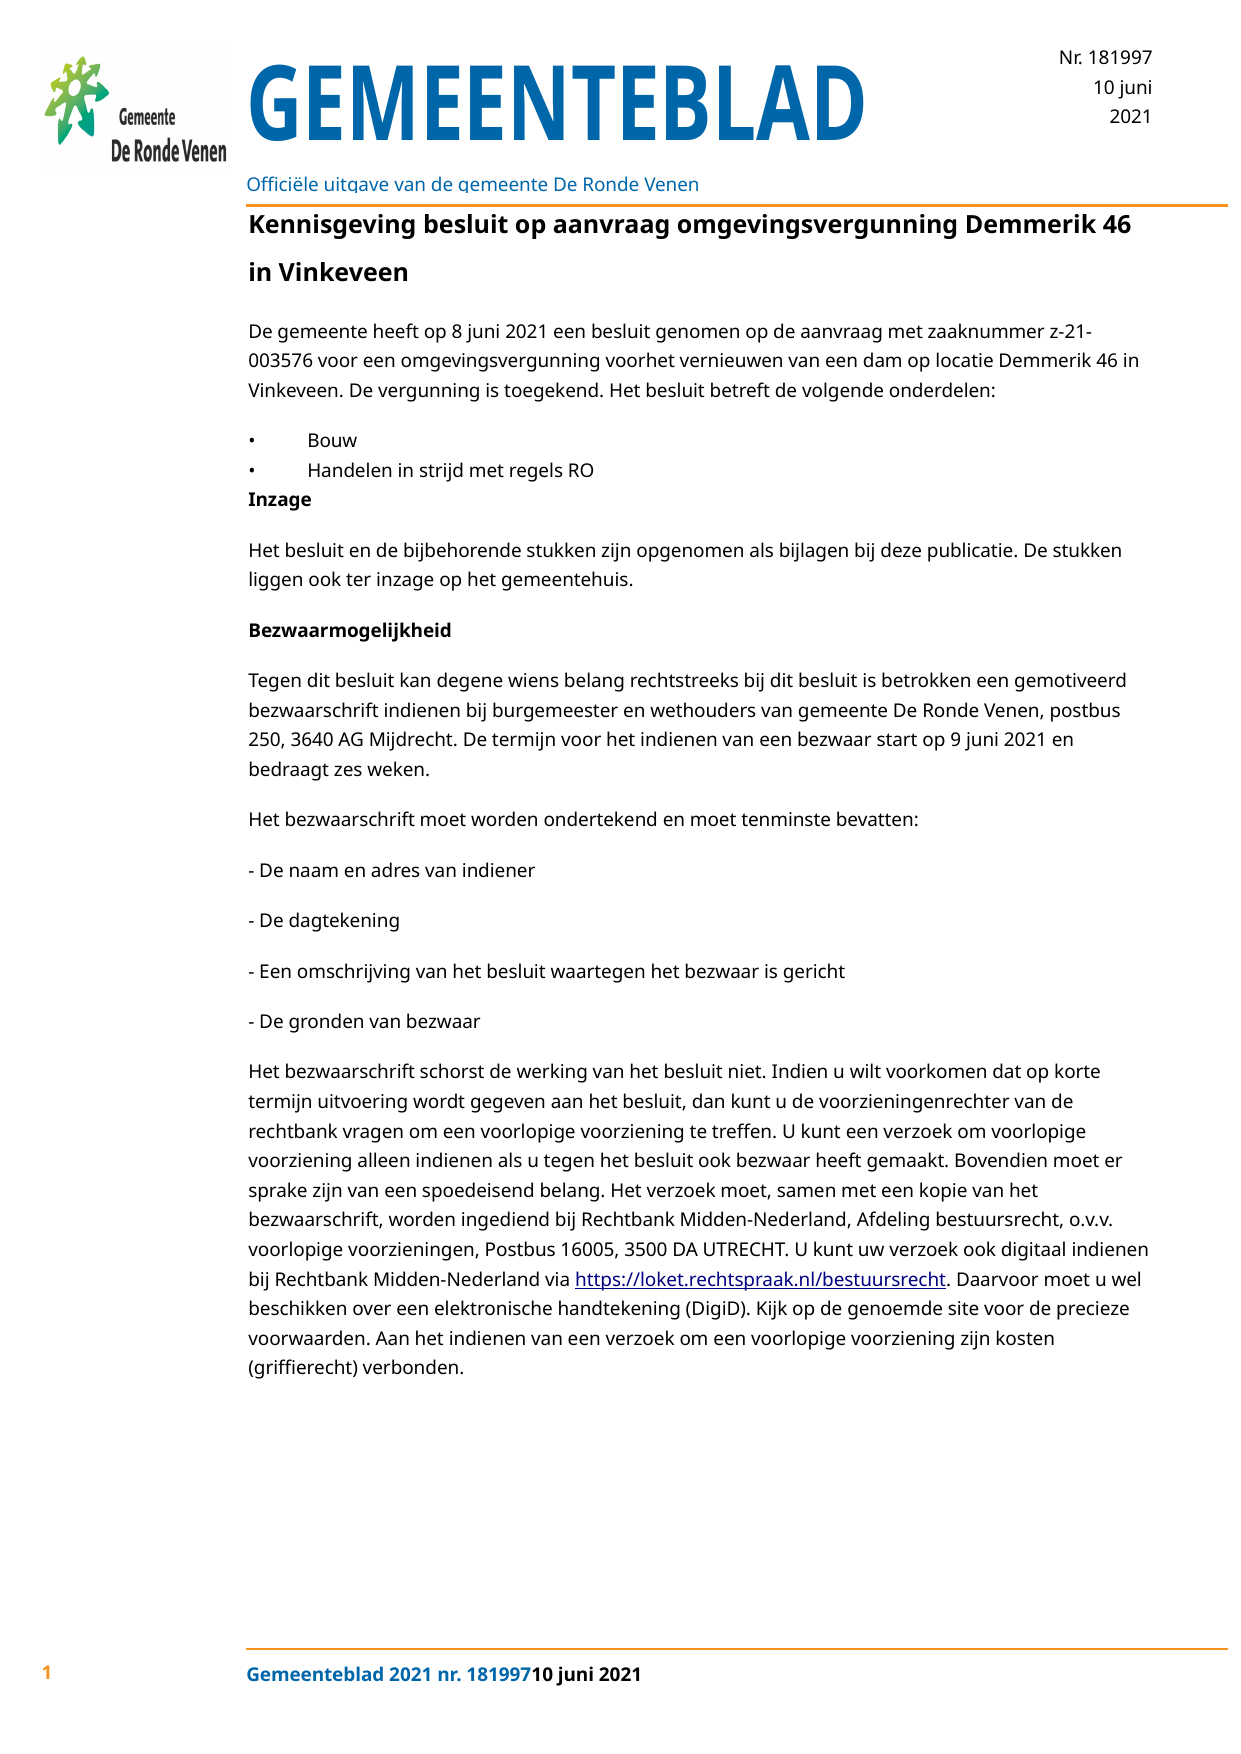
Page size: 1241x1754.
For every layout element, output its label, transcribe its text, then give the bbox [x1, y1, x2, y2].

list Bouw [248, 427, 1152, 453]
text Bezwaarmogelijkheid [248, 617, 1152, 643]
text Het besluit en de bijbehorende stukken zijn opgenomen als bijlagen bij deze publicatie. De stukken liggen ook ter inzage op het gemeentehuis. [248, 537, 1152, 592]
text Kennisgeving besluit op aanvraag omgevingsvergunning Demmerik 46 in Vinkeveen [248, 207, 1152, 288]
text - De naam en adres van indiener [248, 857, 1152, 883]
picture [41, 47, 231, 172]
text Inzage [248, 487, 1152, 512]
text De gemeente heeft op 8 juni 2021 een besluit genomen op de aanvraag met zaaknummer z-21-003576 voor een omgevingsvergunning voorhet vernieuwen van een dam op locatie Demmerik 46 in Vinkeveen. De vergunning is toegekend. Het besluit betreft de volgende onderdelen: [248, 318, 1152, 403]
text - De gronden van bezwaar [248, 1008, 1152, 1034]
text Tegen dit besluit kan degene wiens belang rechtstreeks bij dit besluit is betrokken een gemotiveerd bezwaarschrift indienen bij burgemeester en wethouders van gemeente De Ronde Venen, postbus 250, 3640 AG Mijdrecht. De termijn voor het indienen van een bezwaar start op 9 juni 2021 en bedraagt zes weken. [248, 667, 1152, 782]
list Handelen in strijd met regels RO [248, 457, 1152, 483]
text - De dagtekening [248, 907, 1152, 933]
text - Een omschrijving van het besluit waartegen het bezwaar is gericht [248, 958, 1152, 984]
text Het bezwaarschrift schorst de werking van het besluit niet. Indien u wilt voorkomen dat op korte termijn uitvoering wordt gegeven aan het besluit, dan kunt u de voorzieningenrechter van de rechtbank vragen om een voorlopige voorziening te treffen. U kunt een verzoek om voorlopige voorziening alleen indienen als u tegen het besluit ook bezwaar heeft gemaakt. Bovendien moet er sprake zijn van een spoedeisend belang. Het verzoek moet, samen met een kopie van het bezwaarschrift, worden ingediend bij Rechtbank Midden-Nederland, Afdeling bestuursrecht, o.v.v. voorlopige voorzieningen, Postbus 16005, 3500 DA UTRECHT. U kunt uw verzoek ook digitaal indienen bij Rechtbank Midden-Nederland via https://loket.rechtspraak.nl/bestuursrecht. Daarvoor moet u wel beschikken over een elektronische handtekening (DigiD). Kijk op de genoemde site voor de precieze voorwaarden. Aan het indienen van een verzoek om een voorlopige voorziening zijn kosten (griffierecht) verbonden. [248, 1059, 1152, 1380]
text Het bezwaarschrift moet worden ondertekend en moet tenminste bevatten: [248, 807, 1152, 832]
